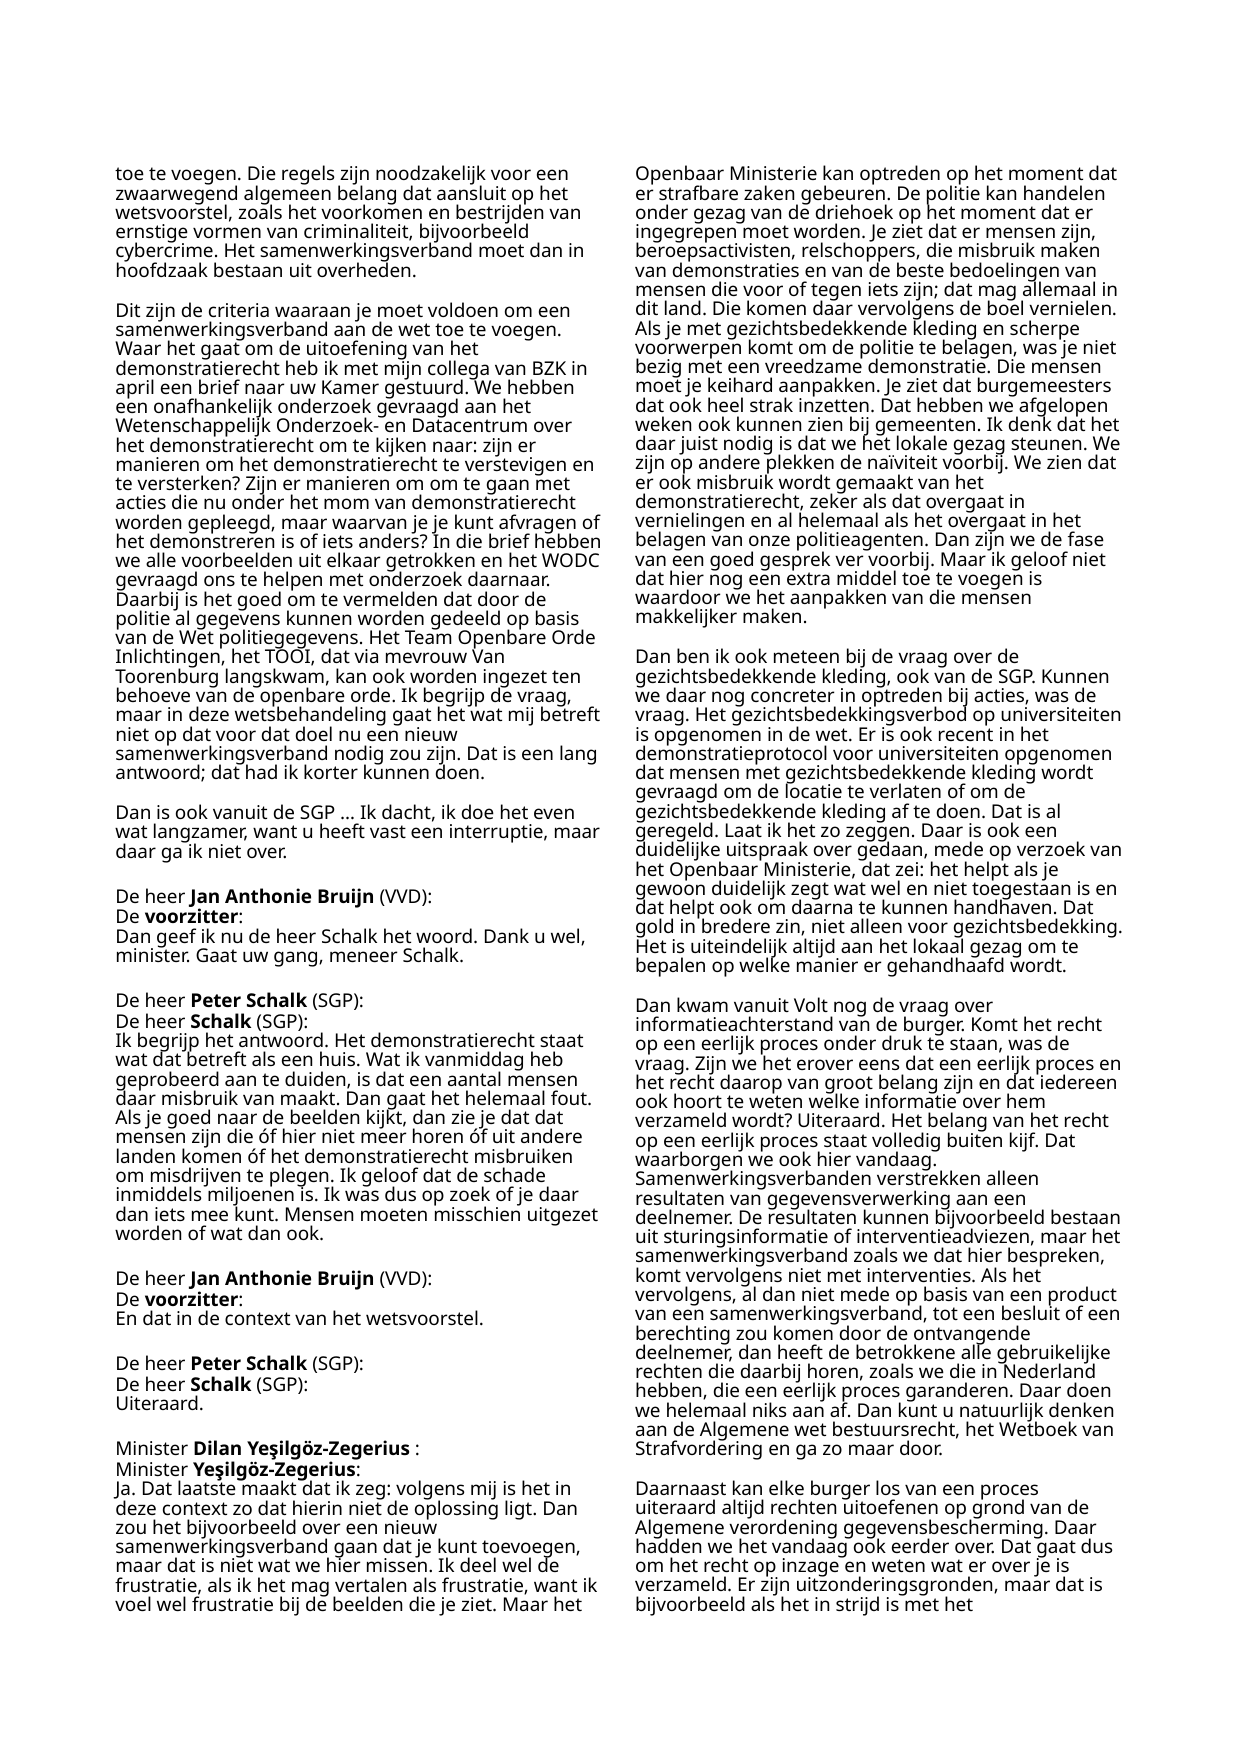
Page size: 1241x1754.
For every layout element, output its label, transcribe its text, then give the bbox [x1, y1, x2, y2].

text Ik begrijp het antwoord. Het demonstratierecht staat wat dat betreft als een huis. Wat ik vanmiddag heb geprobeerd aan te duiden, is dat een aantal mensen daar misbruik van maakt. Dan gaat het helemaal fout. Als je goed naar de beelden kijkt, dan zie je dat dat mensen zijn die óf hier niet meer horen óf uit andere landen komen óf het demonstratierecht misbruiken om misdrijven te plegen. Ik geloof dat de schade inmiddels miljoenen is. Ik was dus op zoek of je daar dan iets mee kunt. Mensen moeten misschien uitgezet worden of wat dan ook. [115, 1032, 605, 1244]
text Dan kwam vanuit Volt nog de vraag over informatieachterstand van de burger. Komt het recht op een eerlijk proces onder druk te staan, was de vraag. Zijn we het erover eens dat een eerlijk proces en het recht daarop van groot belang zijn en dat iedereen ook hoort te weten welke informatie over hem verzameld wordt? Uiteraard. Het belang van het recht op een eerlijk proces staat volledig buiten kijf. Dat waarborgen we ook hier vandaag. Samenwerkingsverbanden verstrekken alleen resultaten van gegevensverwerking aan een deelnemer. De resultaten kunnen bijvoorbeeld bestaan uit sturingsinformatie of interventieadviezen, maar het samenwerkingsverband zoals we dat hier bespreken, komt vervolgens niet met interventies. Als het vervolgens, al dan niet mede op basis van een product van een samenwerkingsverband, tot een besluit of een berechting zou komen door de ontvangende deelnemer, dan heeft de betrokkene alle gebruikelijke rechten die daarbij horen, zoals we die in Nederland hebben, die een eerlijk proces garanderen. Daar doen we helemaal niks aan af. Dan kunt u natuurlijk denken aan de Algemene wet bestuursrecht, het Wetboek van Strafvordering en ga zo maar door. [635, 997, 1125, 1459]
text Dan ben ik ook meteen bij de vraag over de gezichtsbedekkende kleding, ook van de SGP. Kunnen we daar nog concreter in optreden bij acties, was de vraag. Het gezichtsbedekkingsverbod op universiteiten is opgenomen in de wet. Er is ook recent in het demonstratieprotocol voor universiteiten opgenomen dat mensen met gezichtsbedekkende kleding wordt gevraagd om de locatie te verlaten of om de gezichtsbedekkende kleding af te doen. Dat is al geregeld. Laat ik het zo zeggen. Daar is ook een duidelijke uitspraak over gedaan, mede op verzoek van het Openbaar Ministerie, dat zei: het helpt als je gewoon duidelijk zegt wat wel en niet toegestaan is en dat helpt ook om daarna te kunnen handhaven. Dat gold in bredere zin, niet alleen voor gezichtsbedekking. Het is uiteindelijk altijd aan het lokaal gezag om te bepalen op welke manier er gehandhaafd wordt. [635, 648, 1125, 976]
text Dit zijn de criteria waaraan je moet voldoen om een samenwerkingsverband aan de wet toe te voegen. Waar het gaat om de uitoefening van het demonstratierecht heb ik met mijn collega van BZK in april een brief naar uw Kamer gestuurd. We hebben een onafhankelijk onderzoek gevraagd aan het Wetenschappelijk Onderzoek- en Datacentrum over het demonstratierecht om te kijken naar: zijn er manieren om het demonstratierecht te verstevigen en te versterken? Zijn er manieren om om te gaan met acties die nu onder het mom van demonstratierecht worden gepleegd, maar waarvan je je kunt afvragen of het demonstreren is of iets anders? In die brief hebben we alle voorbeelden uit elkaar getrokken en het WODC gevraagd ons te helpen met onderzoek daarnaar. Daarbij is het goed om te vermelden dat door de politie al gegevens kunnen worden gedeeld op basis van de Wet politiegegevens. Het Team Openbare Orde Inlichtingen, het TOOI, dat via mevrouw Van Toorenburg langskwam, kan ook worden ingezet ten behoeve van de openbare orde. Ik begrijp de vraag, maar in deze wetsbehandeling gaat het wat mij betreft niet op dat voor dat doel nu een nieuw samenwerkingsverband nodig zou zijn. Dat is een lang antwoord; dat had ik korter kunnen doen. [115, 302, 605, 783]
text De heer Jan Anthonie Bruijn (VVD): [115, 1265, 605, 1291]
text En dat in de context van het wetsvoorstel. [115, 1310, 605, 1329]
text Ja. Dat laatste maakt dat ik zeg: volgens mij is het in deze context zo dat hierin niet de oplossing ligt. Dan zou het bijvoorbeeld over een nieuw samenwerkingsverband gaan dat je kunt toevoegen, maar dat is niet wat we hier missen. Ik deel wel de frustratie, als ik het mag vertalen als frustratie, want ik voel wel frustratie bij de beelden die je ziet. Maar het [115, 1480, 605, 1615]
text Minister Yeşilgöz-Zegerius: [115, 1461, 605, 1480]
text De heer Peter Schalk (SGP): [115, 1350, 605, 1376]
text toe te voegen. Die regels zijn noodzakelijk voor een zwaarwegend algemeen belang dat aansluit op het wetsvoorstel, zoals het voorkomen en bestrijden van ernstige vormen van criminaliteit, bijvoorbeeld cybercrime. Het samenwerkingsverband moet dan in hoofdzaak bestaan uit overheden. [115, 165, 605, 281]
text Uiteraard. [115, 1395, 605, 1414]
text De heer Peter Schalk (SGP): [115, 987, 605, 1013]
text Dan geef ik nu de heer Schalk het woord. Dank u wel, minister. Gaat uw gang, meneer Schalk. [115, 928, 605, 966]
text De voorzitter: [115, 908, 605, 928]
text Minister Dilan Yeşilgöz-Zegerius : [115, 1435, 605, 1461]
text Daarnaast kan elke burger los van een proces uiteraard altijd rechten uitoefenen op grond van de Algemene verordening gegevensbescherming. Daar hadden we het vandaag ook eerder over. Dat gaat dus om het recht op inzage en weten wat er over je is verzameld. Er zijn uitzonderingsgronden, maar dat is bijvoorbeeld als het in strijd is met het [635, 1480, 1125, 1615]
text Openbaar Ministerie kan optreden op het moment dat er strafbare zaken gebeuren. De politie kan handelen onder gezag van de driehoek op het moment dat er ingegrepen moet worden. Je ziet dat er mensen zijn, beroepsactivisten, relschoppers, die misbruik maken van demonstraties en van de beste bedoelingen van mensen die voor of tegen iets zijn; dat mag allemaal in dit land. Die komen daar vervolgens de boel vernielen. Als je met gezichtsbedekkende kleding en scherpe voorwerpen komt om de politie te belagen, was je niet bezig met een vreedzame demonstratie. Die mensen moet je keihard aanpakken. Je ziet dat burgemeesters dat ook heel strak inzetten. Dat hebben we afgelopen weken ook kunnen zien bij gemeenten. Ik denk dat het daar juist nodig is dat we het lokale gezag steunen. We zijn op andere plekken de naïviteit voorbij. We zien dat er ook misbruik wordt gemaakt van het demonstratierecht, zeker als dat overgaat in vernielingen en al helemaal als het overgaat in het belagen van onze politieagenten. Dan zijn we de fase van een goed gesprek ver voorbij. Maar ik geloof niet dat hier nog een extra middel toe te voegen is waardoor we het aanpakken van die mensen makkelijker maken. [635, 165, 1125, 628]
text De heer Jan Anthonie Bruijn (VVD): [115, 883, 605, 908]
text Dan is ook vanuit de SGP … Ik dacht, ik doe het even wat langzamer, want u heeft vast een interruptie, maar daar ga ik niet over. [115, 804, 605, 862]
text De heer Schalk (SGP): [115, 1376, 605, 1395]
text De voorzitter: [115, 1291, 605, 1310]
text De heer Schalk (SGP): [115, 1013, 605, 1032]
